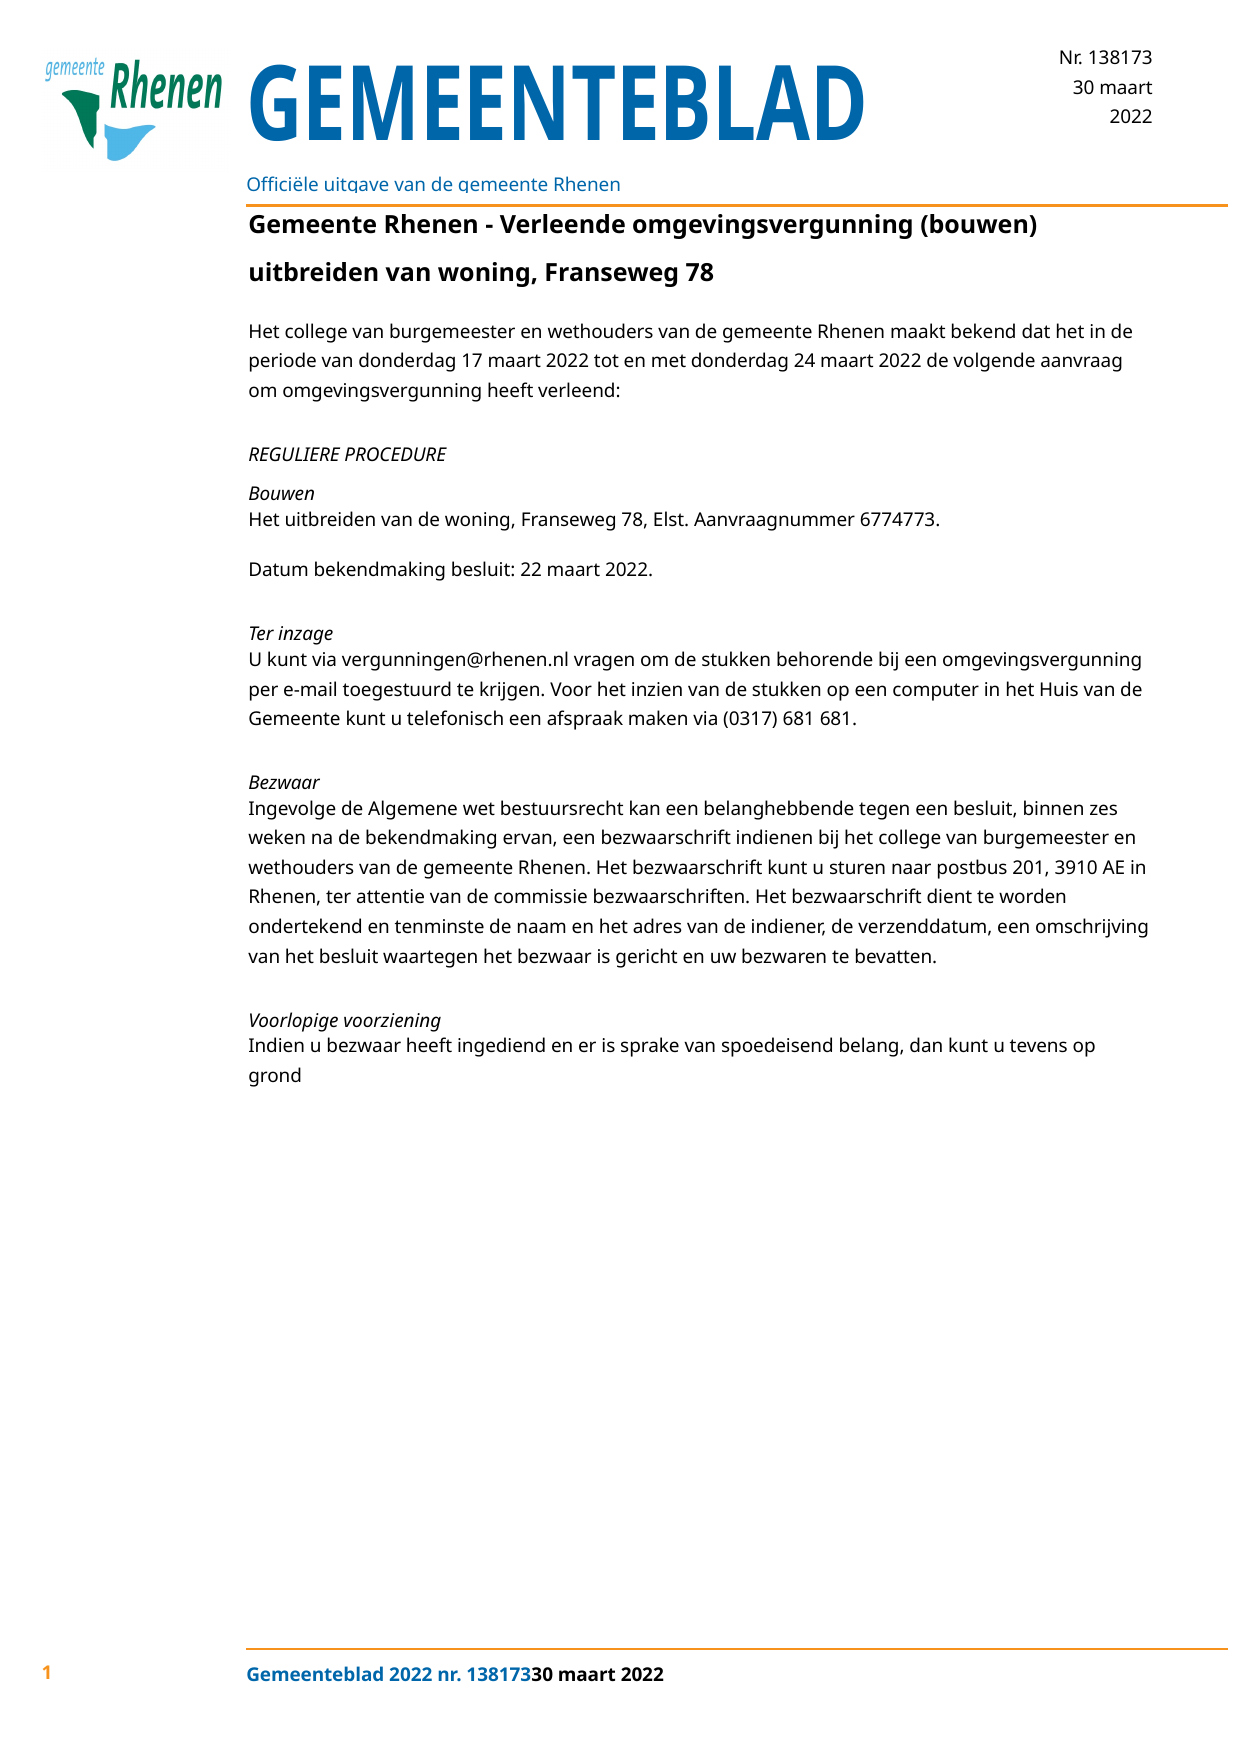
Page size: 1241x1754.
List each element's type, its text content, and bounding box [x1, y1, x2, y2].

text Het uitbreiden van de woning, Franseweg 78, Elst. Aanvraagnummer 6774773. [248, 506, 1152, 532]
picture [41, 47, 231, 172]
text Bouwen [248, 480, 1152, 506]
text U kunt via vergunningen@rhenen.nl vragen om de stukken behorende bij een omgevingsvergunning per e-mail toegestuurd te krijgen. Voor het inzien van de stukken op een computer in het Huis van de Gemeente kunt u telefonisch een afspraak maken via (0317) 681 681. [248, 646, 1152, 731]
text Voorlopige voorziening [248, 1007, 1152, 1033]
text Datum bekendmaking besluit: 22 maart 2022. [248, 556, 1152, 582]
text REGULIERE PROCEDURE [248, 441, 1152, 467]
text Bezwaar [248, 769, 1152, 795]
text Ter inzage [248, 620, 1152, 646]
text Ingevolge de Algemene wet bestuursrecht kan een belanghebbende tegen een besluit, binnen zes weken na de bekendmaking ervan, een bezwaarschrift indienen bij het college van burgemeester en wethouders van de gemeente Rhenen. Het bezwaarschrift kunt u sturen naar postbus 201, 3910 AE in Rhenen, ter attentie van de commissie bezwaarschriften. Het bezwaarschrift dient te worden ondertekend en tenminste de naam en het adres van de indiener, de verzenddatum, een omschrijving van het besluit waartegen het bezwaar is gericht en uw bezwaren te bevatten. [248, 795, 1152, 969]
text Indien u bezwaar heeft ingediend en er is sprake van spoedeisend belang, dan kunt u tevens op grond [248, 1033, 1152, 1088]
text Gemeente Rhenen - Verleende omgevingsvergunning (bouwen) uitbreiden van woning, Franseweg 78 [248, 207, 1152, 288]
text Het college van burgemeester en wethouders van de gemeente Rhenen maakt bekend dat het in de periode van donderdag 17 maart 2022 tot en met donderdag 24 maart 2022 de volgende aanvraag om omgevingsvergunning heeft verleend: [248, 318, 1152, 403]
